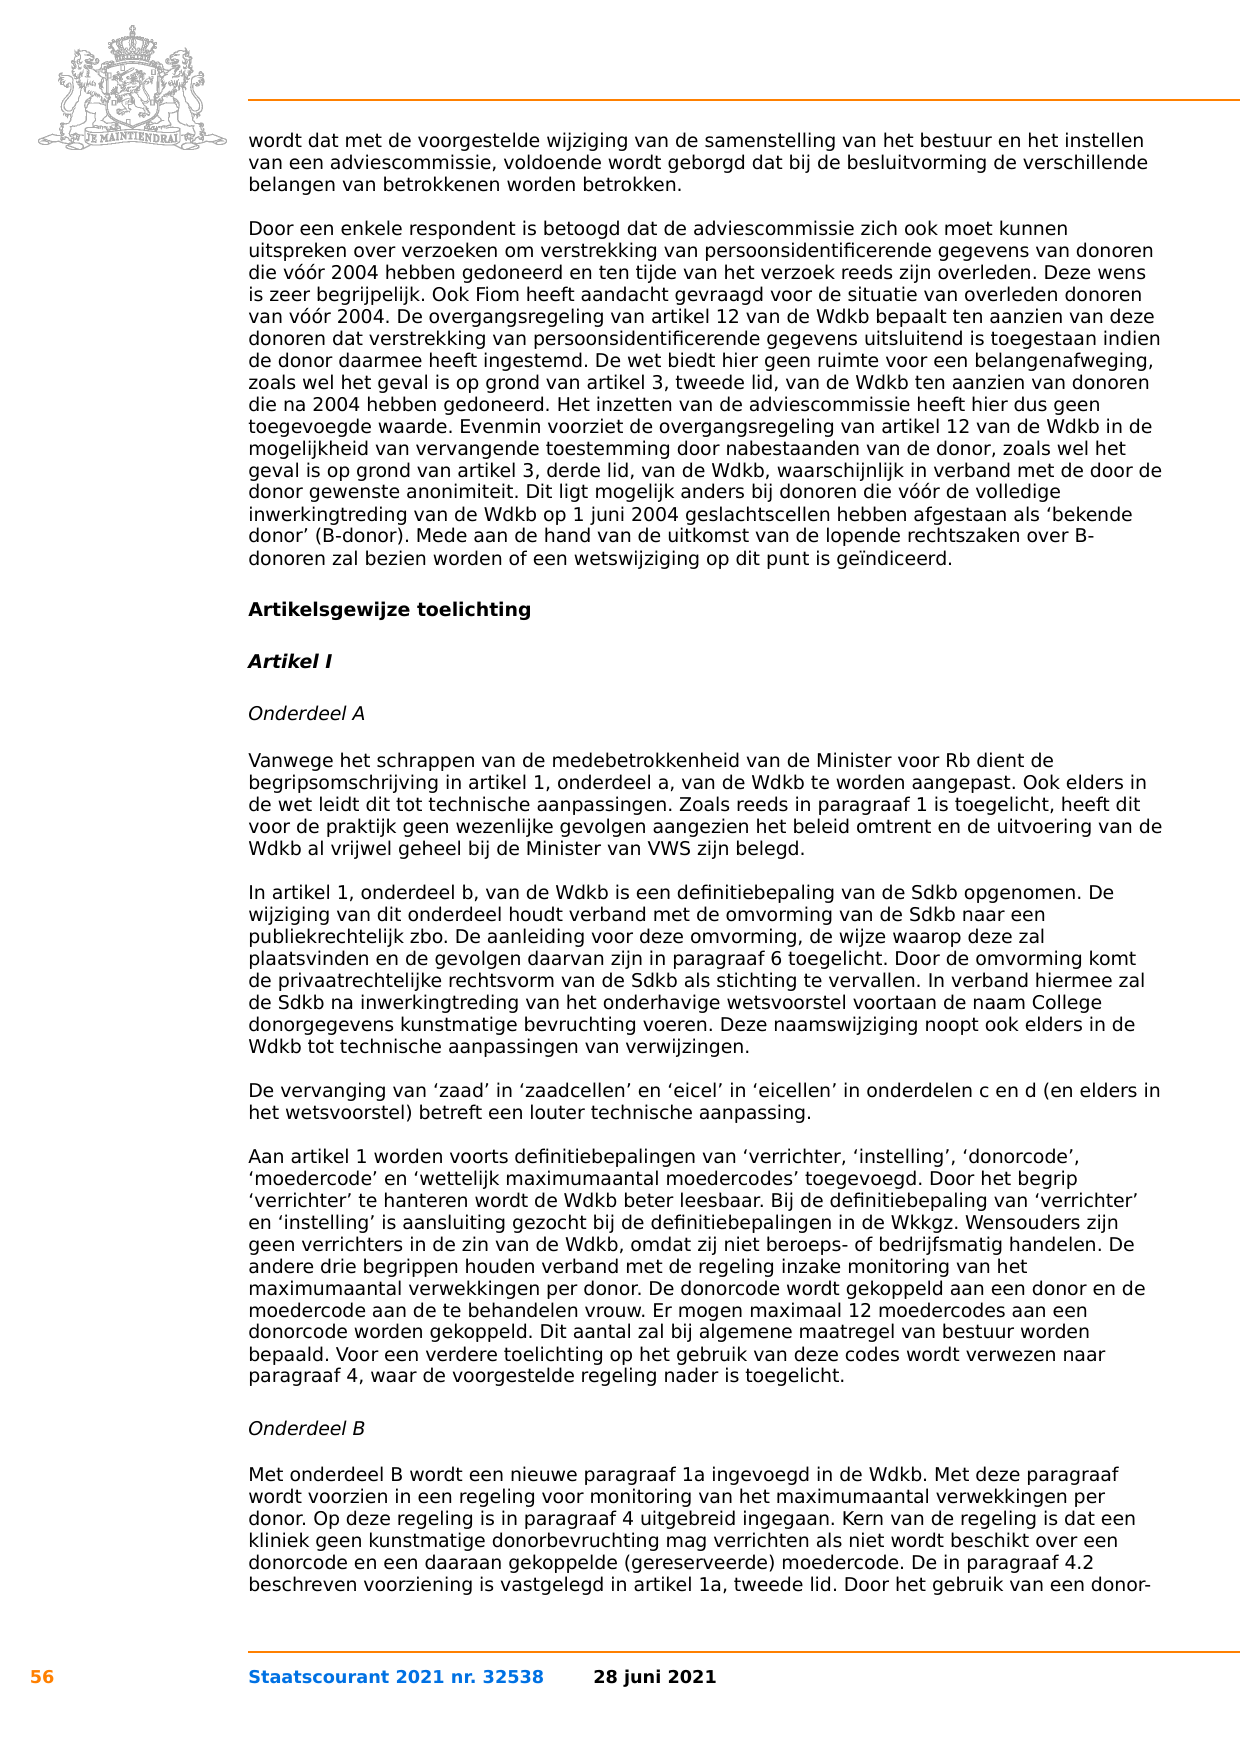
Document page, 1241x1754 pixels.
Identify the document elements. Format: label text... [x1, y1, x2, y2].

subtitle Onderdeel A [248, 703, 1163, 725]
text De vervanging van ‘zaad’ in ‘zaadcellen’ en ‘eicel’ in ‘eicellen’ in onderdelen c en d (en elders in het wetsvoorstel) betreft een louter technische aanpassing. [248, 1080, 1163, 1124]
subtitle Onderdeel B [248, 1417, 1163, 1439]
subtitle Artikel I [248, 651, 1163, 673]
text wordt dat met de voorgestelde wijziging van de samenstelling van het bestuur en het instellen van een adviescommissie, voldoende wordt geborgd dat bij de besluitvorming de verschillende belangen van betrokkenen worden betrokken. [248, 130, 1163, 196]
text Aan artikel 1 worden voorts definitiebepalingen van ‘verrichter, ‘instelling’, ‘donorcode’, ‘moedercode’ en ‘wettelijk maximumaantal moedercodes’ toegevoegd. Door het begrip ‘verrichter’ te hanteren wordt de Wdkb beter leesbaar. Bij de definitiebepaling van ‘verrichter’ en ‘instelling’ is aansluiting gezocht bij de definitiebepalingen in de Wkkgz. Wensouders zijn geen verrichters in de zin van de Wdkb, omdat zij niet beroeps- of bedrijfsmatig handelen. De andere drie begrippen houden verband met de regeling inzake monitoring van het maximumaantal verwekkingen per donor. De donorcode wordt gekoppeld aan een donor en de moedercode aan de te behandelen vrouw. Er mogen maximaal 12 moedercodes aan een donorcode worden gekoppeld. Dit aantal zal bij algemene maatregel van bestuur worden bepaald. Voor een verdere toelichting op het gebruik van deze codes wordt verwezen naar paragraaf 4, waar de voorgestelde regeling nader is toegelicht. [248, 1146, 1163, 1387]
text Met onderdeel B wordt een nieuwe paragraaf 1a ingevoegd in de Wdkb. Met deze paragraaf wordt voorzien in een regeling voor monitoring van het maximumaantal verwekkingen per donor. Op deze regeling is in paragraaf 4 uitgebreid ingegaan. Kern van de regeling is dat een kliniek geen kunstmatige donorbevruchting mag verrichten als niet wordt beschikt over een donorcode en een daaraan gekoppelde (gereserveerde) moedercode. De in paragraaf 4.2 beschreven voorziening is vastgelegd in artikel 1a, tweede lid. Door het gebruik van een donor- [248, 1464, 1163, 1596]
text Vanwege het schrappen van de medebetrokkenheid van de Minister voor Rb dient de begripsomschrijving in artikel 1, onderdeel a, van de Wdkb te worden aangepast. Ook elders in de wet leidt dit tot technische aanpassingen. Zoals reeds in paragraaf 1 is toegelicht, heeft dit voor de praktijk geen wezenlijke gevolgen aangezien het beleid omtrent en de uitvoering van de Wdkb al vrijwel geheel bij de Minister van VWS zijn belegd. [248, 750, 1163, 860]
text Door een enkele respondent is betoogd dat de adviescommissie zich ook moet kunnen uitspreken over verzoeken om verstrekking van persoonsidentificerende gegevens van donoren die vóór 2004 hebben gedoneerd en ten tijde van het verzoek reeds zijn overleden. Deze wens is zeer begrijpelijk. Ook Fiom heeft aandacht gevraagd voor de situatie van overleden donoren van vóór 2004. De overgangsregeling van artikel 12 van de Wdkb bepaalt ten aanzien van deze donoren dat verstrekking van persoonsidentificerende gegevens uitsluitend is toegestaan indien de donor daarmee heeft ingestemd. De wet biedt hier geen ruimte voor een belangenafweging, zoals wel het geval is op grond van artikel 3, tweede lid, van de Wdkb ten aanzien van donoren die na 2004 hebben gedoneerd. Het inzetten van de adviescommissie heeft hier dus geen toegevoegde waarde. Evenmin voorziet de overgangsregeling van artikel 12 van de Wdkb in de mogelijkheid van vervangende toestemming door nabestaanden van de donor, zoals wel het geval is op grond van artikel 3, derde lid, van de Wdkb, waarschijnlijk in verband met de door de donor gewenste anonimiteit. Dit ligt mogelijk anders bij donoren die vóór de volledige inwerkingtreding van de Wdkb op 1 juni 2004 geslachtscellen hebben afgestaan als ‘bekende donor’ (B-donor). Mede aan de hand van de uitkomst van de lopende rechtszaken over B-donoren zal bezien worden of een wetswijziging op dit punt is geïndiceerd. [248, 218, 1163, 569]
text In artikel 1, onderdeel b, van de Wdkb is een definitiebepaling van de Sdkb opgenomen. De wijziging van dit onderdeel houdt verband met de omvorming van de Sdkb naar een publiekrechtelijk zbo. De aanleiding voor deze omvorming, de wijze waarop deze zal plaatsvinden en de gevolgen daarvan zijn in paragraaf 6 toegelicht. Door de omvorming komt de privaatrechtelijke rechtsvorm van de Sdkb als stichting te vervallen. In verband hiermee zal de Sdkb na inwerkingtreding van het onderhavige wetsvoorstel voortaan de naam College donorgegevens kunstmatige bevruchting voeren. Deze naamswijziging noopt ook elders in de Wdkb tot technische aanpassingen van verwijzingen. [248, 882, 1163, 1058]
picture [38, 25, 227, 150]
subtitle Artikelsgewijze toelichting [248, 599, 1163, 621]
